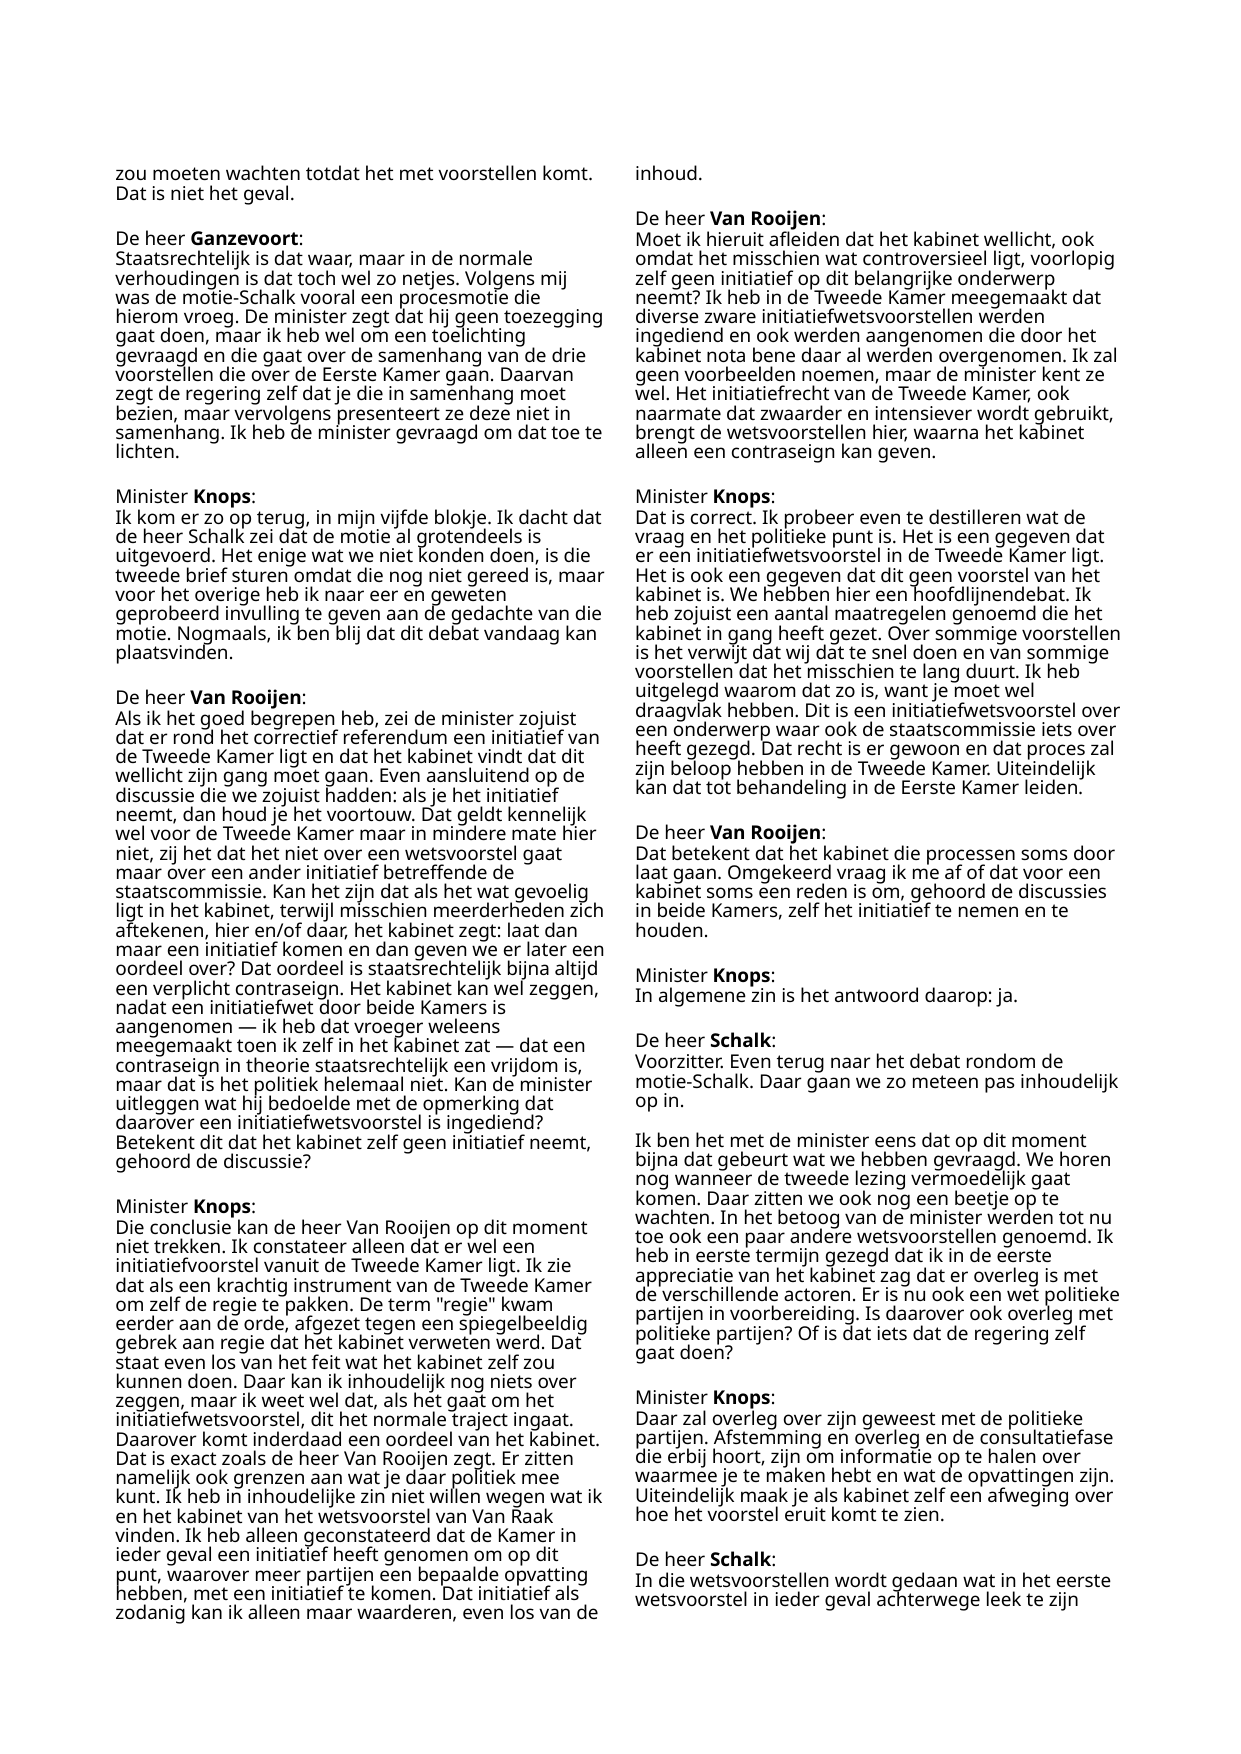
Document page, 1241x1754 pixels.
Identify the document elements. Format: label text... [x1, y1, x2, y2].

text Ik kom er zo op terug, in mijn vijfde blokje. Ik dacht dat de heer Schalk zei dat de motie al grotendeels is uitgevoerd. Het enige wat we niet konden doen, is die tweede brief sturen omdat die nog niet gereed is, maar voor het overige heb ik naar eer en geweten geprobeerd invulling te geven aan de gedachte van die motie. Nogmaals, ik ben blij dat dit debat vandaag kan plaatsvinden. [115, 509, 605, 663]
text inhoud. [635, 165, 1125, 184]
text Minister Knops: [635, 1384, 1125, 1410]
text Staatsrechtelijk is dat waar, maar in de normale verhoudingen is dat toch wel zo netjes. Volgens mij was de motie-Schalk vooral een procesmotie die hierom vroeg. De minister zegt dat hij geen toezegging gaat doen, maar ik heb wel om een toelichting gevraagd en die gaat over de samenhang van de drie voorstellen die over de Eerste Kamer gaan. Daarvan zegt de regering zelf dat je die in samenhang moet bezien, maar vervolgens presenteert ze deze niet in samenhang. Ik heb de minister gevraagd om dat toe te lichten. [115, 250, 605, 462]
text De heer Van Rooijen: [635, 819, 1125, 844]
text Minister Knops: [635, 483, 1125, 509]
text Die conclusie kan de heer Van Rooijen op dit moment niet trekken. Ik constateer alleen dat er wel een initiatiefvoorstel vanuit de Tweede Kamer ligt. Ik zie dat als een krachtig instrument van de Tweede Kamer om zelf de regie te pakken. De term "regie" kwam eerder aan de orde, afgezet tegen een spiegelbeeldig gebrek aan regie dat het kabinet verweten werd. Dat staat even los van het feit wat het kabinet zelf zou kunnen doen. Daar kan ik inhoudelijk nog niets over zeggen, maar ik weet wel dat, als het gaat om het initiatiefwetsvoorstel, dit het normale traject ingaat. Daarover komt inderdaad een oordeel van het kabinet. Dat is exact zoals de heer Van Rooijen zegt. Er zitten namelijk ook grenzen aan wat je daar politiek mee kunt. Ik heb in inhoudelijke zin niet willen wegen wat ik en het kabinet van het wetsvoorstel van Van Raak vinden. Ik heb alleen geconstateerd dat de Kamer in ieder geval een initiatief heeft genomen om op dit punt, waarover meer partijen een bepaalde opvatting hebben, met een initiatief te komen. Dat initiatief als zodanig kan ik alleen maar waarderen, even los van de [115, 1219, 605, 1623]
text Dat is correct. Ik probeer even te destilleren wat de vraag en het politieke punt is. Het is een gegeven dat er een initiatiefwetsvoorstel in de Tweede Kamer ligt. Het is ook een gegeven dat dit geen voorstel van het kabinet is. We hebben hier een hoofdlijnendebat. Ik heb zojuist een aantal maatregelen genoemd die het kabinet in gang heeft gezet. Over sommige voorstellen is het verwijt dat wij dat te snel doen en van sommige voorstellen dat het misschien te lang duurt. Ik heb uitgelegd waarom dat zo is, want je moet wel draagvlak hebben. Dit is een initiatiefwetsvoorstel over een onderwerp waar ook de staatscommissie iets over heeft gezegd. Dat recht is er gewoon en dat proces zal zijn beloop hebben in de Tweede Kamer. Uiteindelijk kan dat tot behandeling in de Eerste Kamer leiden. [635, 509, 1125, 798]
text De heer Schalk: [635, 1546, 1125, 1572]
text zou moeten wachten totdat het met voorstellen komt. Dat is niet het geval. [115, 165, 605, 204]
text Dat betekent dat het kabinet die processen soms door laat gaan. Omgekeerd vraag ik me af of dat voor een kabinet soms een reden is om, gehoord de discussies in beide Kamers, zelf het initiatief te nemen en te houden. [635, 844, 1125, 941]
text Ik ben het met de minister eens dat op dit moment bijna dat gebeurt wat we hebben gevraagd. We horen nog wanneer de tweede lezing vermoedelijk gaat komen. Daar zitten we ook nog een beetje op te wachten. In het betoog van de minister werden tot nu toe ook een paar andere wetsvoorstellen genoemd. Ik heb in eerste termijn gezegd dat ik in de eerste appreciatie van het kabinet zag dat er overleg is met de verschillende actoren. Er is nu ook een wet politieke partijen in voorbereiding. Is daarover ook overleg met politieke partijen? Of is dat iets dat de regering zelf gaat doen? [635, 1132, 1125, 1363]
text De heer Schalk: [635, 1028, 1125, 1053]
text Voorzitter. Even terug naar het debat rondom de motie-Schalk. Daar gaan we zo meteen pas inhoudelijk op in. [635, 1053, 1125, 1111]
text Daar zal overleg over zijn geweest met de politieke partijen. Afstemming en overleg en de consultatiefase die erbij hoort, zijn om informatie op te halen over waarmee je te maken hebt en wat de opvattingen zijn. Uiteindelijk maak je als kabinet zelf een afweging over hoe het voorstel eruit komt te zien. [635, 1410, 1125, 1525]
text Moet ik hieruit afleiden dat het kabinet wellicht, ook omdat het misschien wat controversieel ligt, voorlopig zelf geen initiatief op dit belangrijke onderwerp neemt? Ik heb in de Tweede Kamer meegemaakt dat diverse zware initiatiefwetsvoorstellen werden ingediend en ook werden aangenomen die door het kabinet nota bene daar al werden overgenomen. Ik zal geen voorbeelden noemen, maar de minister kent ze wel. Het initiatiefrecht van de Tweede Kamer, ook naarmate dat zwaarder en intensiever wordt gebruikt, brengt de wetsvoorstellen hier, waarna het kabinet alleen een contraseign kan geven. [635, 231, 1125, 462]
text Minister Knops: [115, 1193, 605, 1219]
text In die wetsvoorstellen wordt gedaan wat in het eerste wetsvoorstel in ieder geval achterwege leek te zijn [635, 1572, 1125, 1610]
text De heer Van Rooijen: [115, 684, 605, 710]
text In algemene zin is het antwoord daarop: ja. [635, 987, 1125, 1007]
text De heer Van Rooijen: [635, 205, 1125, 231]
text Minister Knops: [115, 483, 605, 509]
text Als ik het goed begrepen heb, zei de minister zojuist dat er rond het correctief referendum een initiatief van de Tweede Kamer ligt en dat het kabinet vindt dat dit wellicht zijn gang moet gaan. Even aansluitend op de discussie die we zojuist hadden: als je het initiatief neemt, dan houd je het voortouw. Dat geldt kennelijk wel voor de Tweede Kamer maar in mindere mate hier niet, zij het dat het niet over een wetsvoorstel gaat maar over een ander initiatief betreffende de staatscommissie. Kan het zijn dat als het wat gevoelig ligt in het kabinet, terwijl misschien meerderheden zich aftekenen, hier en/of daar, het kabinet zegt: laat dan maar een initiatief komen en dan geven we er later een oordeel over? Dat oordeel is staatsrechtelijk bijna altijd een verplicht contraseign. Het kabinet kan wel zeggen, nadat een initiatiefwet door beide Kamers is aangenomen — ik heb dat vroeger weleens meegemaakt toen ik zelf in het kabinet zat — dat een contraseign in theorie staatsrechtelijk een vrijdom is, maar dat is het politiek helemaal niet. Kan de minister uitleggen wat hij bedoelde met de opmerking dat daarover een initiatiefwetsvoorstel is ingediend? Betekent dit dat het kabinet zelf geen initiatief neemt, gehoord de discussie? [115, 710, 605, 1172]
text Minister Knops: [635, 962, 1125, 987]
text De heer Ganzevoort: [115, 225, 605, 250]
